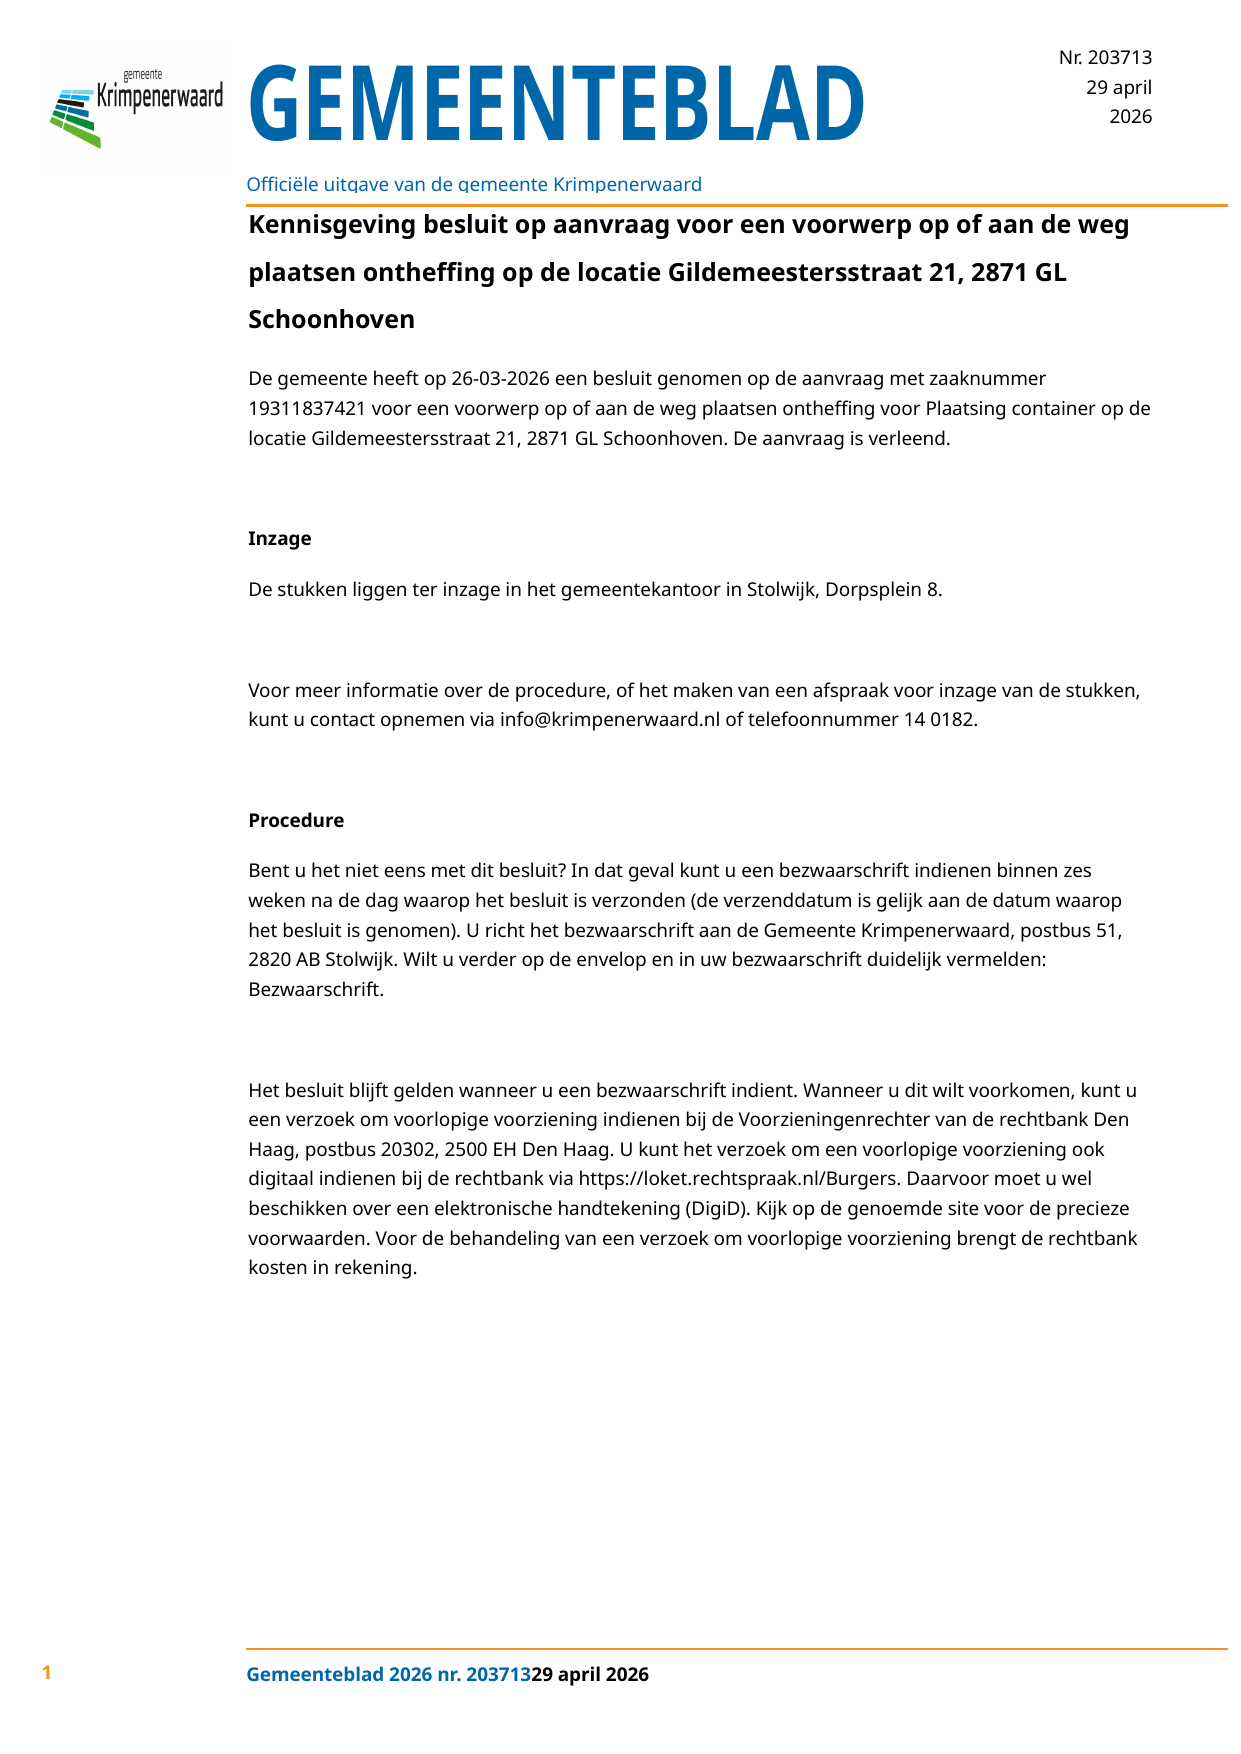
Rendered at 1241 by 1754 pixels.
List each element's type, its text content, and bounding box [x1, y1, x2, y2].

text Procedure [248, 807, 1152, 833]
text Inzage [248, 526, 1152, 551]
text De stukken liggen ter inzage in het gemeentekantoor in Stolwijk, Dorpsplein 8. [248, 576, 1152, 602]
text De gemeente heeft op 26-03-2026 een besluit genomen op de aanvraag met zaaknummer 19311837421 voor een voorwerp op of aan de weg plaatsen ontheffing voor Plaatsing container op de locatie Gildemeestersstraat 21, 2871 GL Schoonhoven. De aanvraag is verleend. [248, 366, 1152, 450]
text Bent u het niet eens met dit besluit? In dat geval kunt u een bezwaarschrift indienen binnen zes weken na de dag waarop het besluit is verzonden (de verzenddatum is gelijk aan de datum waarop het besluit is genomen). U richt het bezwaarschrift aan de Gemeente Krimpenerwaard, postbus 51, 2820 AB Stolwijk. Wilt u verder op de envelop en in uw bezwaarschrift duidelijk vermelden: Bezwaarschrift. [248, 858, 1152, 1002]
text Voor meer informatie over de procedure, of het maken van een afspraak voor inzage van de stukken, kunt u contact opnemen via info@krimpenerwaard.nl of telefoonnummer 14 0182. [248, 677, 1152, 732]
text Kennisgeving besluit op aanvraag voor een voorwerp op of aan de weg plaatsen ontheffing op de locatie Gildemeestersstraat 21, 2871 GL Schoonhoven [248, 207, 1152, 336]
picture [41, 47, 231, 172]
text Het besluit blijft gelden wanneer u een bezwaarschrift indient. Wanneer u dit wilt voorkomen, kunt u een verzoek om voorlopige voorziening indienen bij de Voorzieningenrechter van de rechtbank Den Haag, postbus 20302, 2500 EH Den Haag. U kunt het verzoek om een voorlopige voorziening ook digitaal indienen bij de rechtbank via https://loket.rechtspraak.nl/Burgers. Daarvoor moet u wel beschikken over een elektronische handtekening (DigiD). Kijk op de genoemde site voor de precieze voorwaarden. Voor de behandeling van een verzoek om voorlopige voorziening brengt de rechtbank kosten in rekening. [248, 1077, 1152, 1280]
